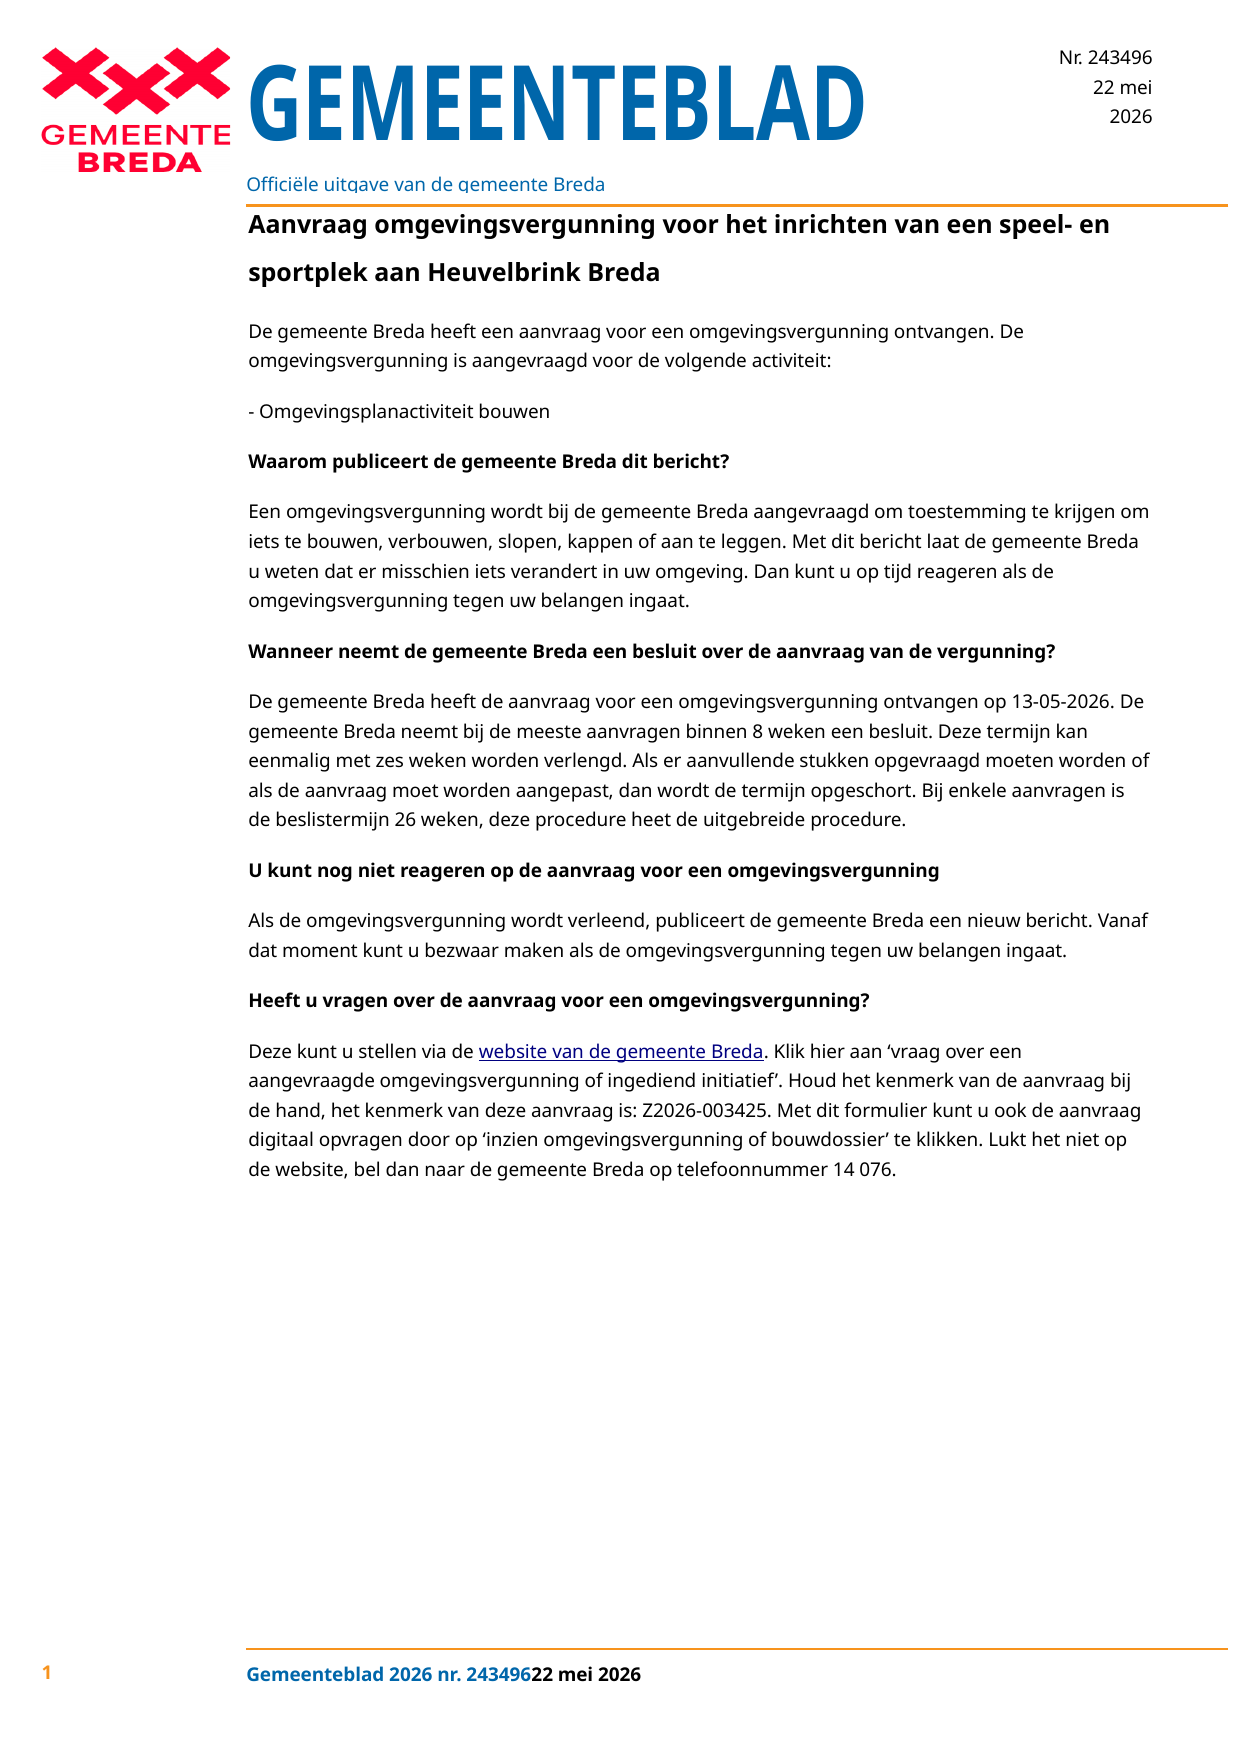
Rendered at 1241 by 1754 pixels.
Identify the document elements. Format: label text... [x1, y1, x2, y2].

text De gemeente Breda heeft de aanvraag voor een omgevingsvergunning ontvangen op 13-05-2026. De gemeente Breda neemt bij de meeste aanvragen binnen 8 weken een besluit. Deze termijn kan eenmalig met zes weken worden verlengd. Als er aanvullende stukken opgevraagd moeten worden of als de aanvraag moet worden aangepast, dan wordt de termijn opgeschort. Bij enkele aanvragen is de beslistermijn 26 weken, deze procedure heet de uitgebreide procedure. [248, 688, 1152, 832]
text Aanvraag omgevingsvergunning voor het inrichten van een speel- en sportplek aan Heuvelbrink Breda [248, 207, 1152, 288]
picture [41, 47, 231, 172]
text Heeft u vragen over de aanvraag voor een omgevingsvergunning? [248, 987, 1152, 1013]
text Waarom publiceert de gemeente Breda dit bericht? [248, 448, 1152, 474]
text De gemeente Breda heeft een aanvraag voor een omgevingsvergunning ontvangen. De omgevingsvergunning is aangevraagd voor de volgende activiteit: [248, 318, 1152, 373]
text U kunt nog niet reageren op de aanvraag voor een omgevingsvergunning [248, 857, 1152, 883]
text Wanneer neemt de gemeente Breda een besluit over de aanvraag van de vergunning? [248, 638, 1152, 664]
text Een omgevingsvergunning wordt bij de gemeente Breda aangevraagd om toestemming te krijgen om iets te bouwen, verbouwen, slopen, kappen of aan te leggen. Met dit bericht laat de gemeente Breda u weten dat er misschien iets verandert in uw omgeving. Dan kunt u op tijd reageren als de omgevingsvergunning tegen uw belangen ingaat. [248, 499, 1152, 613]
text Deze kunt u stellen via de website van de gemeente Breda. Klik hier aan ‘vraag over een aangevraagde omgevingsvergunning of ingediend initiatief’. Houd het kenmerk van de aanvraag bij de hand, het kenmerk van deze aanvraag is: Z2026-003425. Met dit formulier kunt u ook de aanvraag digitaal opvragen door op ‘inzien omgevingsvergunning of bouwdossier’ te klikken. Lukt het niet op de website, bel dan naar de gemeente Breda op telefoonnummer 14 076. [248, 1038, 1152, 1182]
text - Omgevingsplanactiviteit bouwen [248, 398, 1152, 424]
text Als de omgevingsvergunning wordt verleend, publiceert de gemeente Breda een nieuw bericht. Vanaf dat moment kunt u bezwaar maken als de omgevingsvergunning tegen uw belangen ingaat. [248, 907, 1152, 963]
